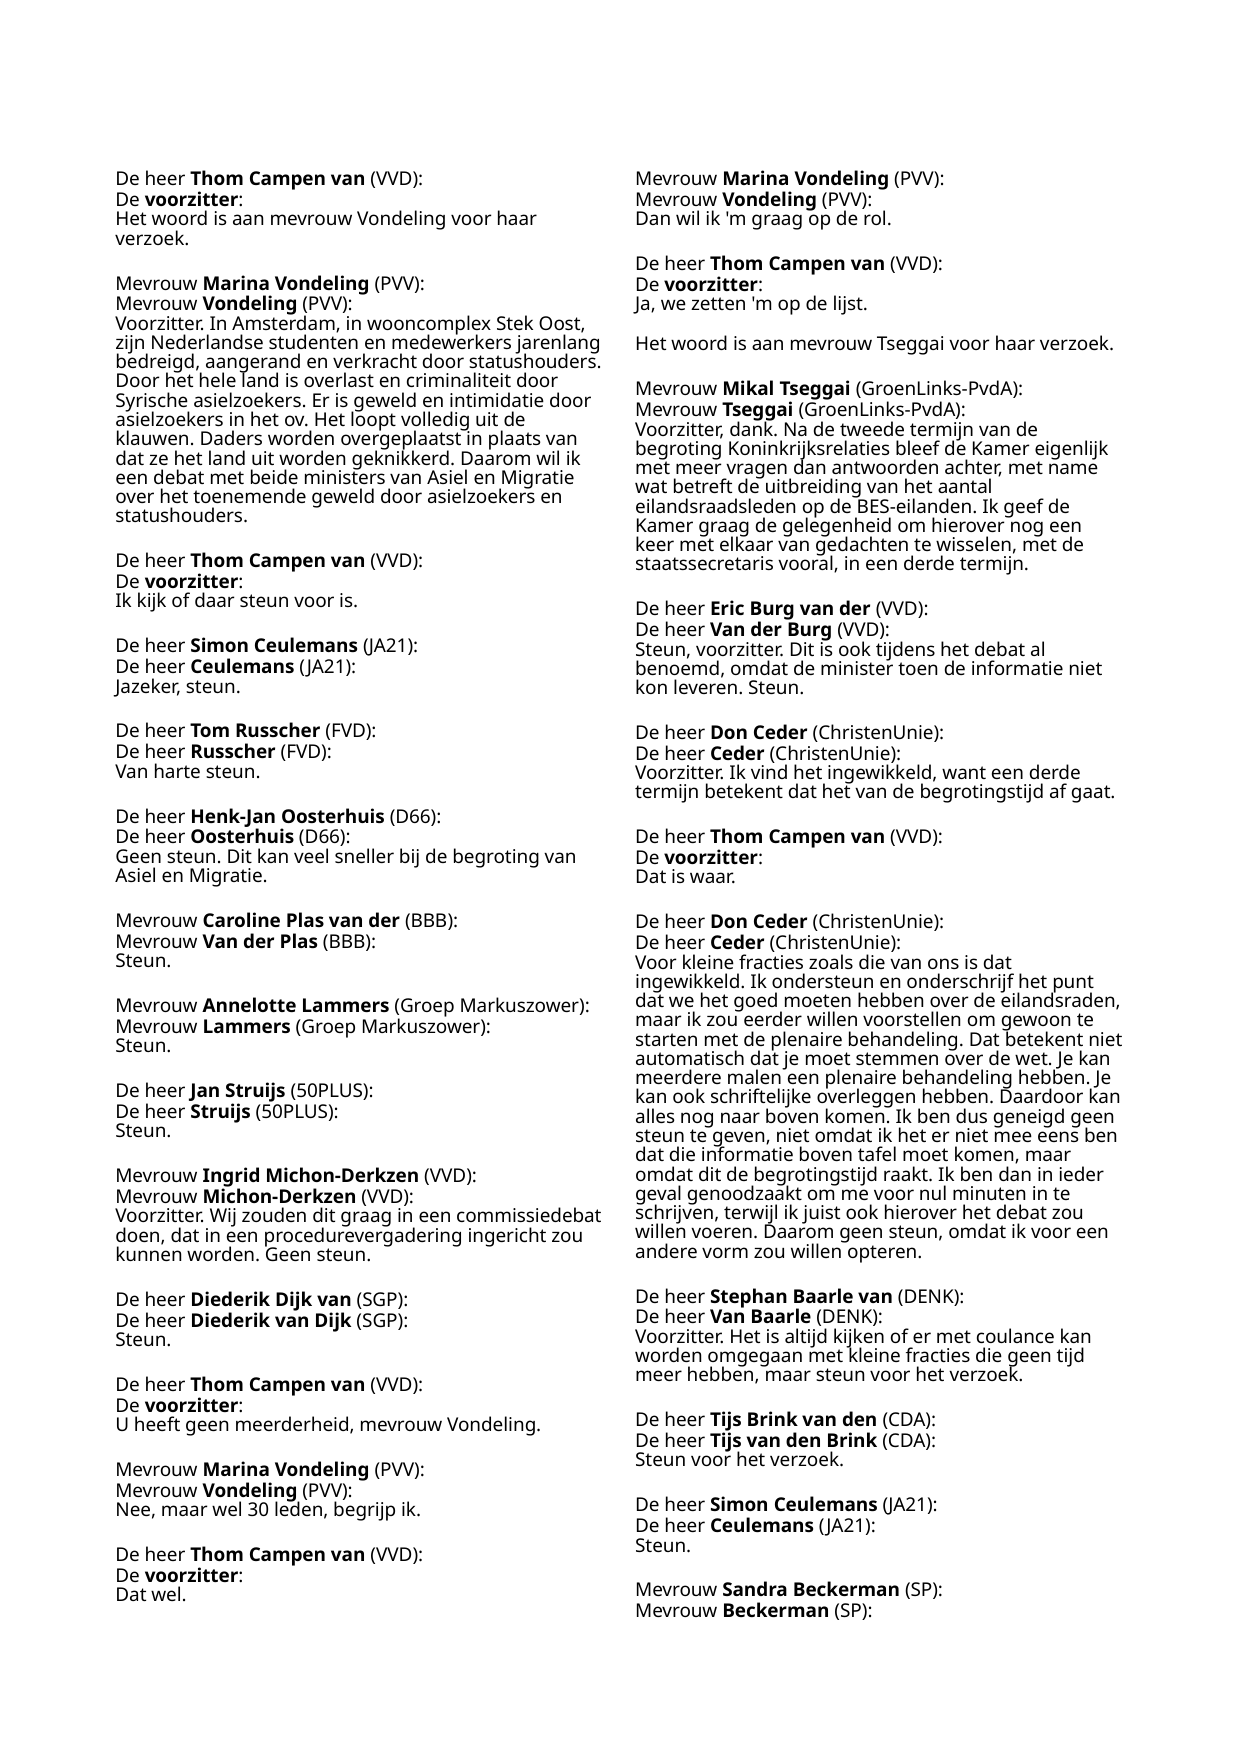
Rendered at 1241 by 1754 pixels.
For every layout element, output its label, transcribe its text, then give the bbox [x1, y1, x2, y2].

text Voor kleine fracties zoals die van ons is dat ingewikkeld. Ik ondersteun en onderschrijf het punt dat we het goed moeten hebben over de eilandsraden, maar ik zou eerder willen voorstellen om gewoon te starten met de plenaire behandeling. Dat betekent niet automatisch dat je moet stemmen over de wet. Je kan meerdere malen een plenaire behandeling hebben. Je kan ook schriftelijke overleggen hebben. Daardoor kan alles nog naar boven komen. Ik ben dus geneigd geen steun te geven, niet omdat ik het er niet mee eens ben dat die informatie boven tafel moet komen, maar omdat dit de begrotingstijd raakt. Ik ben dan in ieder geval genoodzaakt om me voor nul minuten in te schrijven, terwijl ik juist ook hierover het debat zou willen voeren. Daarom geen steun, omdat ik voor een andere vorm zou willen opteren. [635, 954, 1125, 1262]
text De heer Ceulemans (JA21): [115, 658, 605, 678]
text De voorzitter: [115, 1567, 605, 1586]
text Dat is waar. [635, 868, 1125, 888]
text Steun, voorzitter. Dit is ook tijdens het debat al benoemd, omdat de minister toen de informatie niet kon leveren. Steun. [635, 641, 1125, 698]
text Jazeker, steun. [115, 678, 605, 697]
text De voorzitter: [635, 276, 1125, 295]
text Ja, we zetten 'm op de lijst. [635, 295, 1125, 315]
text Voorzitter. In Amsterdam, in wooncomplex Stek Oost, zijn Nederlandse studenten en medewerkers jarenlang bedreigd, aangerand en verkracht door statushouders. Door het hele land is overlast en criminaliteit door Syrische asielzoekers. Er is geweld en intimidatie door asielzoekers in het ov. Het loopt volledig uit de klauwen. Daders worden overgeplaatst in plaats van dat ze het land uit worden geknikkerd. Daarom wil ik een debat met beide ministers van Asiel en Migratie over het toenemende geweld door asielzoekers en statushouders. [115, 315, 605, 527]
text Mevrouw Van der Plas (BBB): [115, 933, 605, 952]
text De heer Thom Campen van (VVD): [115, 1541, 605, 1567]
text Het woord is aan mevrouw Tseggai voor haar verzoek. [635, 335, 1125, 355]
text De heer Don Ceder (ChristenUnie): [635, 719, 1125, 745]
text Nee, maar wel 30 leden, begrijp ik. [115, 1501, 605, 1521]
text De heer Don Ceder (ChristenUnie): [635, 909, 1125, 934]
text De heer Van Baarle (DENK): [635, 1308, 1125, 1328]
text U heeft geen meerderheid, mevrouw Vondeling. [115, 1416, 605, 1436]
text Steun. [115, 952, 605, 971]
text De voorzitter: [115, 191, 605, 210]
text De heer Tijs Brink van den (CDA): [635, 1406, 1125, 1432]
text De heer Thom Campen van (VVD): [115, 547, 605, 573]
text Mevrouw Marina Vondeling (PVV): [635, 165, 1125, 191]
text De heer Ceder (ChristenUnie): [635, 745, 1125, 764]
text Mevrouw Sandra Beckerman (SP): [635, 1577, 1125, 1602]
text Voorzitter, dank. Na de tweede termijn van de begroting Koninkrijksrelaties bleef de Kamer eigenlijk met meer vragen dan antwoorden achter, met name wat betreft de uitbreiding van het aantal eilandsraadsleden op de BES-eilanden. Ik geef de Kamer graag de gelegenheid om hierover nog een keer met elkaar van gedachten te wisselen, met de staatssecretaris vooral, in een derde termijn. [635, 421, 1125, 575]
text Mevrouw Annelotte Lammers (Groep Markuszower): [115, 992, 605, 1018]
text Mevrouw Vondeling (PVV): [115, 1482, 605, 1501]
text Van harte steun. [115, 763, 605, 782]
text De voorzitter: [115, 1397, 605, 1416]
text De heer Van der Burg (VVD): [635, 621, 1125, 641]
text De heer Oosterhuis (D66): [115, 828, 605, 848]
text Mevrouw Tseggai (GroenLinks-PvdA): [635, 401, 1125, 421]
text De heer Struijs (50PLUS): [115, 1103, 605, 1122]
text De heer Tom Russcher (FVD): [115, 718, 605, 743]
text De heer Eric Burg van der (VVD): [635, 596, 1125, 621]
text Mevrouw Beckerman (SP): [635, 1602, 1125, 1622]
text Steun voor het verzoek. [635, 1451, 1125, 1471]
text De heer Henk-Jan Oosterhuis (D66): [115, 803, 605, 828]
text Voorzitter. Ik vind het ingewikkeld, want een derde termijn betekent dat het van de begrotingstijd af gaat. [635, 764, 1125, 803]
text Mevrouw Vondeling (PVV): [115, 295, 605, 315]
text De heer Simon Ceulemans (JA21): [635, 1492, 1125, 1517]
text Geen steun. Dit kan veel sneller bij de begroting van Asiel en Migratie. [115, 848, 605, 886]
text De voorzitter: [635, 849, 1125, 868]
text De heer Diederik van Dijk (SGP): [115, 1312, 605, 1331]
text Mevrouw Ingrid Michon-Derkzen (VVD): [115, 1162, 605, 1188]
text De heer Tijs van den Brink (CDA): [635, 1432, 1125, 1451]
text De heer Thom Campen van (VVD): [115, 165, 605, 191]
text Steun. [115, 1122, 605, 1142]
text Steun. [115, 1331, 605, 1350]
text Mevrouw Lammers (Groep Markuszower): [115, 1018, 605, 1037]
text De heer Jan Struijs (50PLUS): [115, 1077, 605, 1103]
text Voorzitter. Wij zouden dit graag in een commissiedebat doen, dat in een procedurevergadering ingericht zou kunnen worden. Geen steun. [115, 1207, 605, 1265]
text Mevrouw Mikal Tseggai (GroenLinks-PvdA): [635, 376, 1125, 401]
text Steun. [115, 1037, 605, 1057]
text De heer Russcher (FVD): [115, 743, 605, 763]
text De heer Thom Campen van (VVD): [635, 250, 1125, 276]
text De heer Thom Campen van (VVD): [115, 1371, 605, 1397]
text Dan wil ik 'm graag op de rol. [635, 210, 1125, 229]
text Steun. [635, 1537, 1125, 1556]
text De heer Ceulemans (JA21): [635, 1517, 1125, 1537]
text Ik kijk of daar steun voor is. [115, 592, 605, 612]
text Mevrouw Marina Vondeling (PVV): [115, 270, 605, 295]
text De heer Ceder (ChristenUnie): [635, 934, 1125, 954]
text Het woord is aan mevrouw Vondeling voor haar verzoek. [115, 210, 605, 249]
text Mevrouw Caroline Plas van der (BBB): [115, 907, 605, 933]
text De heer Diederik Dijk van (SGP): [115, 1286, 605, 1312]
text Voorzitter. Het is altijd kijken of er met coulance kan worden omgegaan met kleine fracties die geen tijd meer hebben, maar steun voor het verzoek. [635, 1328, 1125, 1386]
text De voorzitter: [115, 573, 605, 592]
text De heer Stephan Baarle van (DENK): [635, 1283, 1125, 1308]
text Mevrouw Michon-Derkzen (VVD): [115, 1188, 605, 1207]
text Mevrouw Marina Vondeling (PVV): [115, 1456, 605, 1482]
text Dat wel. [115, 1586, 605, 1606]
text Mevrouw Vondeling (PVV): [635, 191, 1125, 210]
text De heer Thom Campen van (VVD): [635, 823, 1125, 849]
text De heer Simon Ceulemans (JA21): [115, 633, 605, 658]
